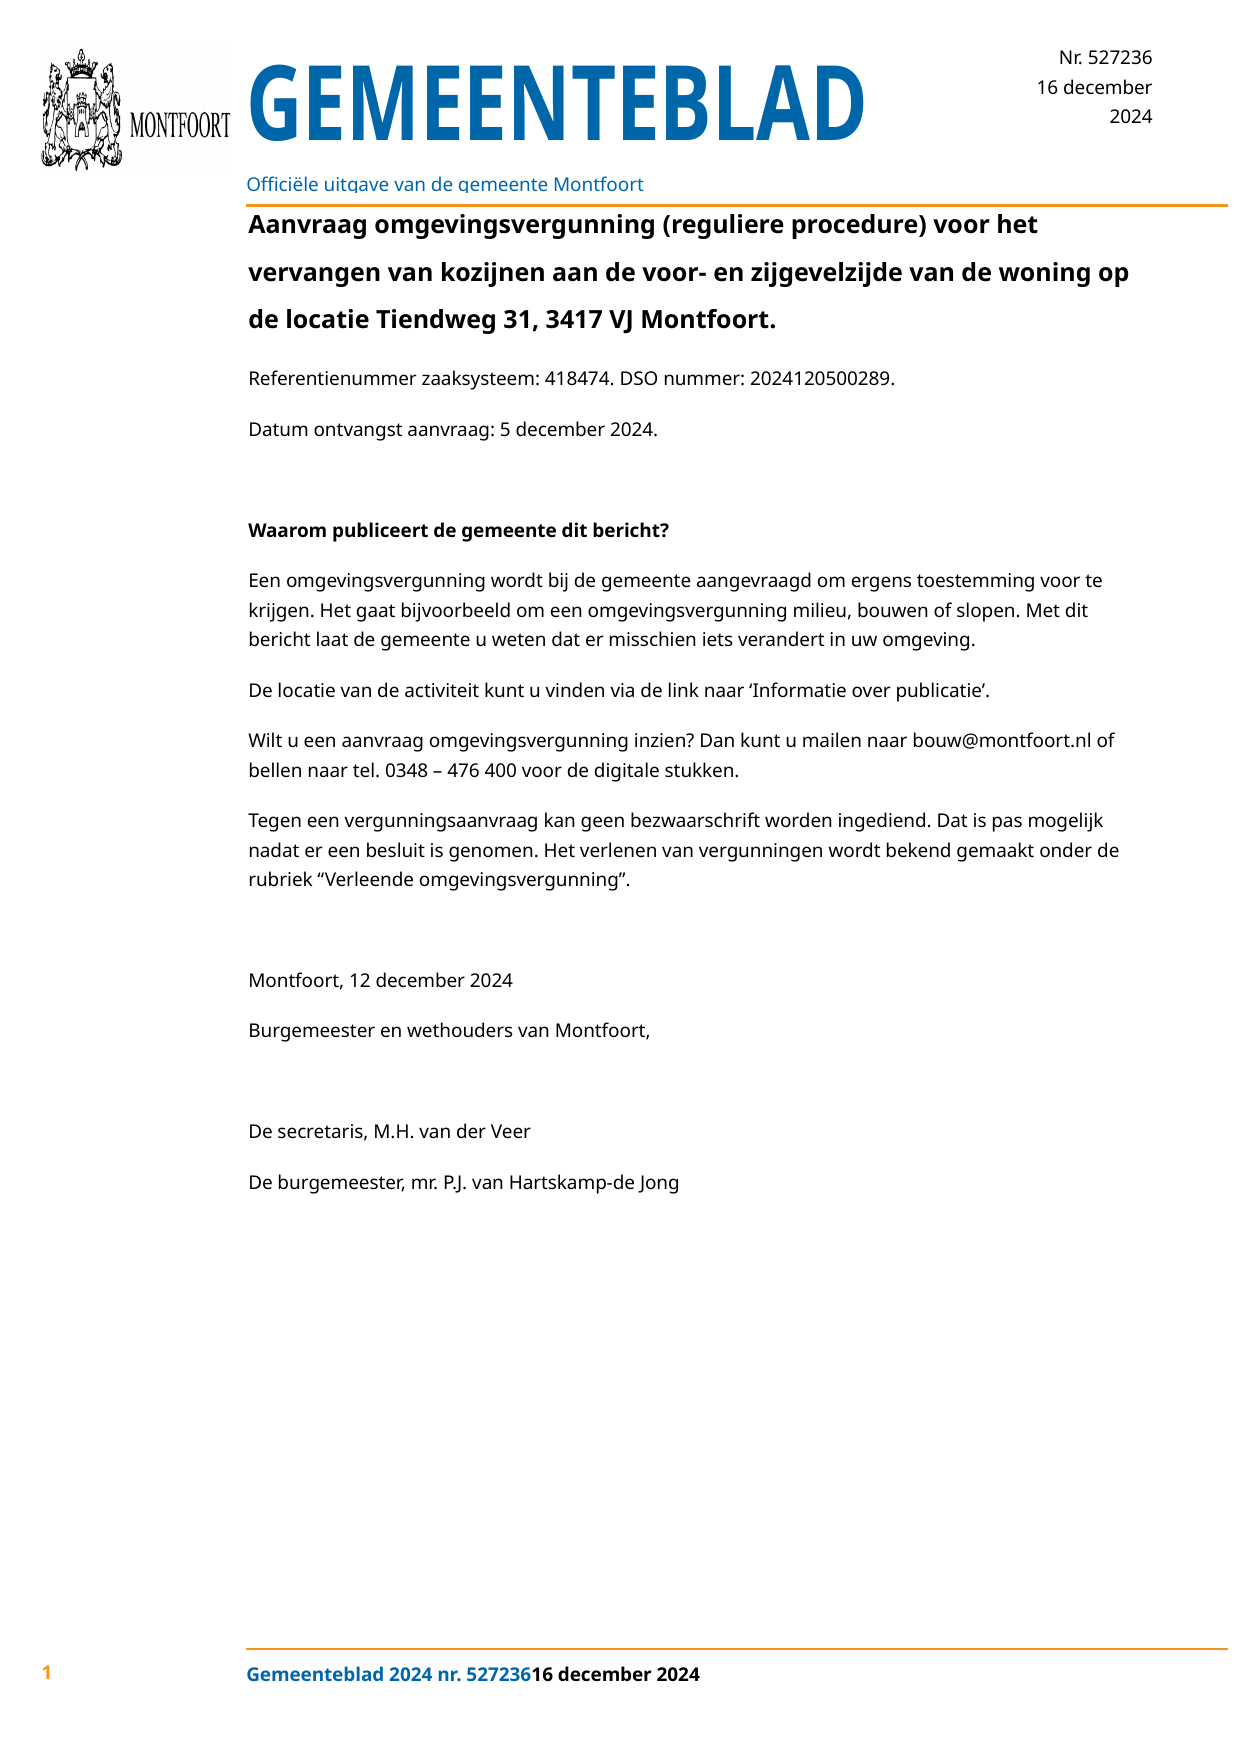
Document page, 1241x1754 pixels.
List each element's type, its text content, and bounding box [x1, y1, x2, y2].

text De secretaris, M.H. van der Veer [248, 1118, 1152, 1144]
text Waarom publiceert de gemeente dit bericht? [248, 517, 1152, 542]
text De burgemeester, mr. P.J. van Hartskamp-de Jong [248, 1169, 1152, 1194]
text De locatie van de activiteit kunt u vinden via de link naar ‘Informatie over publicatie’. [248, 677, 1152, 702]
text Referentienummer zaaksysteem: 418474. DSO nummer: 2024120500289. [248, 366, 1152, 391]
text Wilt u een aanvraag omgevingsvergunning inzien? Dan kunt u mailen naar bouw@montfoort.nl of bellen naar tel. 0348 – 476 400 voor de digitale stukken. [248, 727, 1152, 782]
text Aanvraag omgevingsvergunning (reguliere procedure) voor het vervangen van kozijnen aan de voor- en zijgevelzijde van de woning op de locatie Tiendweg 31, 3417 VJ Montfoort. [248, 207, 1152, 336]
text Montfoort, 12 december 2024 [248, 967, 1152, 993]
picture [41, 47, 231, 172]
text Datum ontvangst aanvraag: 5 december 2024. [248, 416, 1152, 442]
text Een omgevingsvergunning wordt bij de gemeente aangevraagd om ergens toestemming voor te krijgen. Het gaat bijvoorbeeld om een omgevingsvergunning milieu, bouwen of slopen. Met dit bericht laat de gemeente u weten dat er misschien iets verandert in uw omgeving. [248, 567, 1152, 652]
text Burgemeester en wethouders van Montfoort, [248, 1018, 1152, 1043]
text Tegen een vergunningsaanvraag kan geen bezwaarschrift worden ingediend. Dat is pas mogelijk nadat er een besluit is genomen. Het verlenen van vergunningen wordt bekend gemaakt onder de rubriek “Verleende omgevingsvergunning”. [248, 807, 1152, 892]
